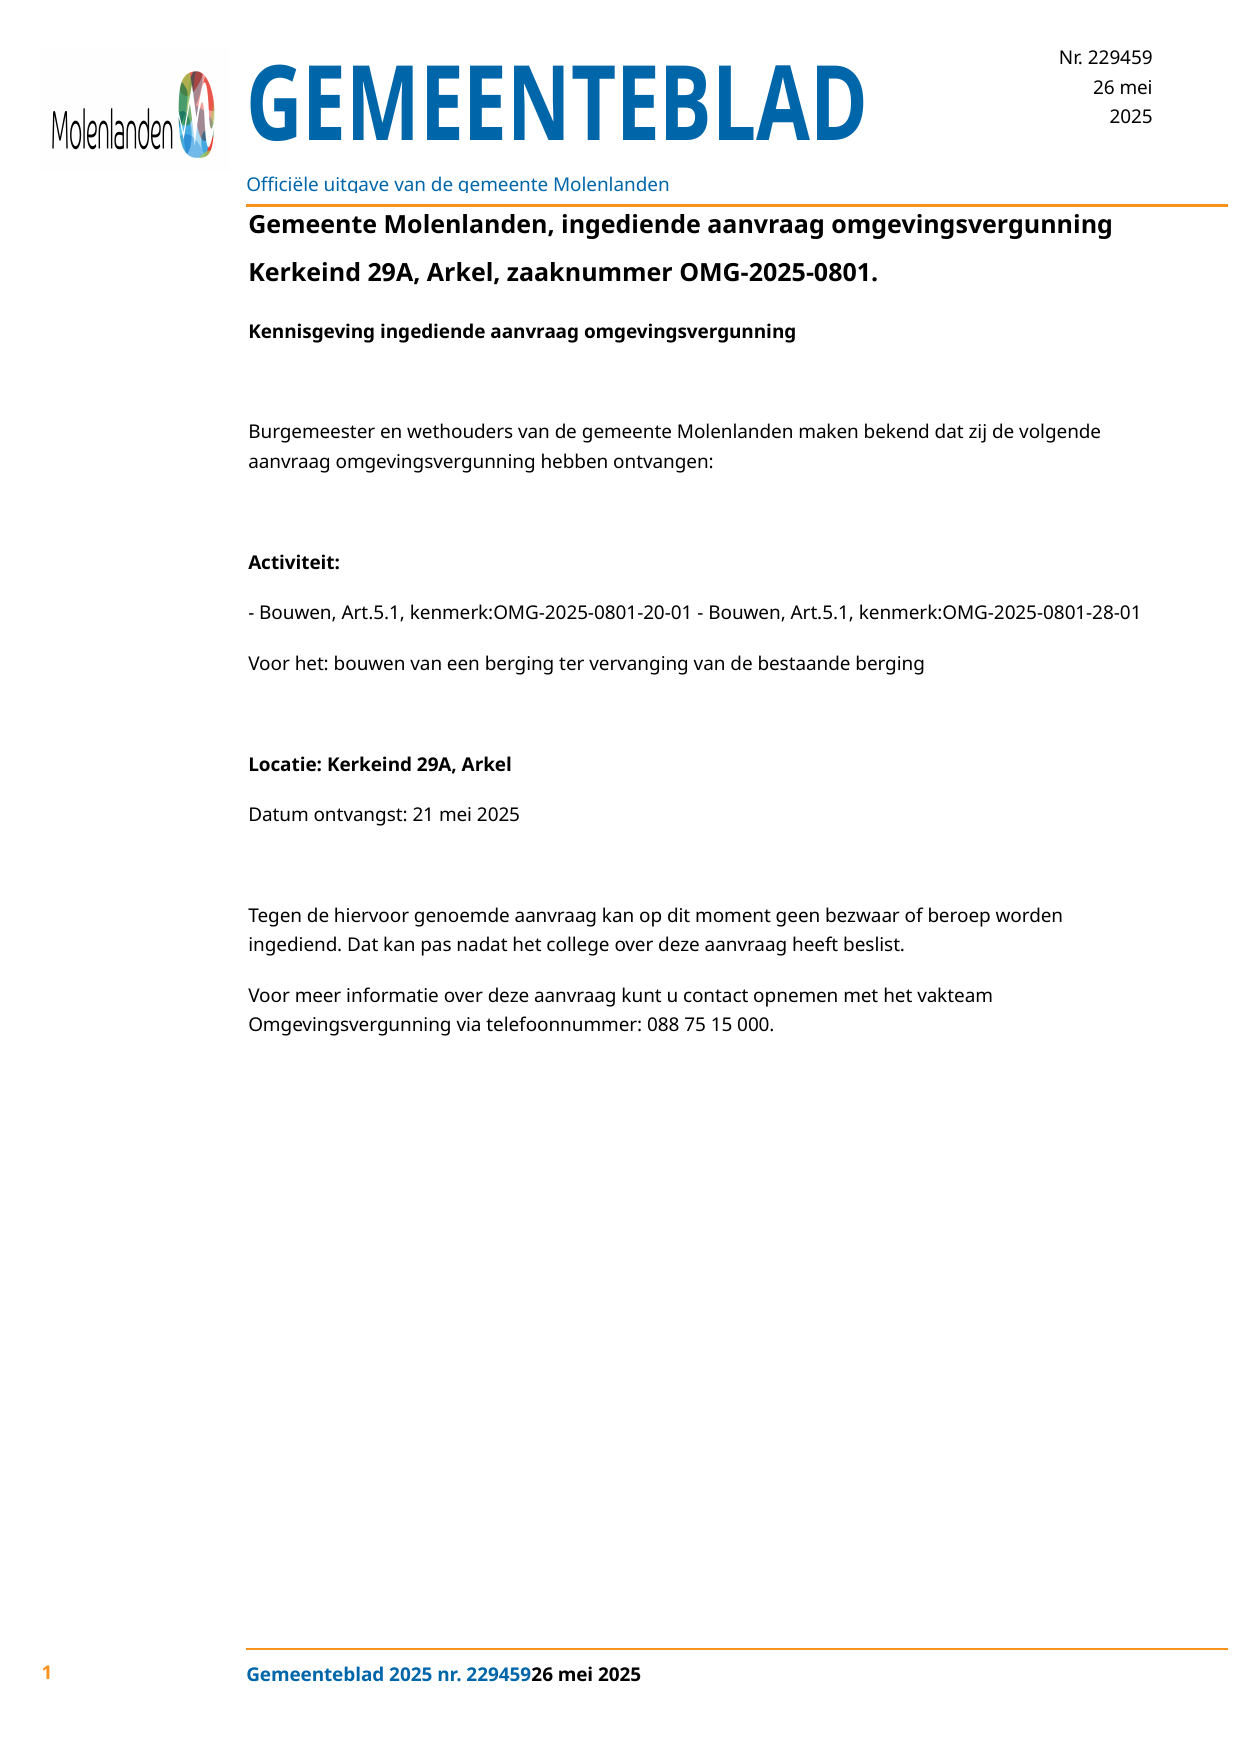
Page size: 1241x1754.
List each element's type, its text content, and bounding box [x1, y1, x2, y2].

text Activiteit: [248, 549, 1152, 575]
text Locatie: Kerkeind 29A, Arkel [248, 751, 1152, 777]
text Tegen de hiervoor genoemde aanvraag kan op dit moment geen bezwaar of beroep worden ingediend. Dat kan pas nadat het college over deze aanvraag heeft beslist. [248, 902, 1152, 957]
text Kennisgeving ingediende aanvraag omgevingsvergunning [248, 318, 1152, 344]
picture [41, 47, 231, 172]
text Burgemeester en wethouders van de gemeente Molenlanden maken bekend dat zij de volgende aanvraag omgevingsvergunning hebben ontvangen: [248, 419, 1152, 474]
text - Bouwen, Art.5.1, kenmerk:OMG-2025-0801-20-01 - Bouwen, Art.5.1, kenmerk:OMG-2025-0801-28-01 [248, 599, 1152, 625]
text Datum ontvangst: 21 mei 2025 [248, 801, 1152, 827]
text Voor meer informatie over deze aanvraag kunt u contact opnemen met het vakteam Omgevingsvergunning via telefoonnummer: 088 75 15 000. [248, 982, 1152, 1037]
text Voor het: bouwen van een berging ter vervanging van de bestaande berging [248, 650, 1152, 676]
text Gemeente Molenlanden, ingediende aanvraag omgevingsvergunning Kerkeind 29A, Arkel, zaaknummer OMG-2025-0801. [248, 207, 1152, 288]
